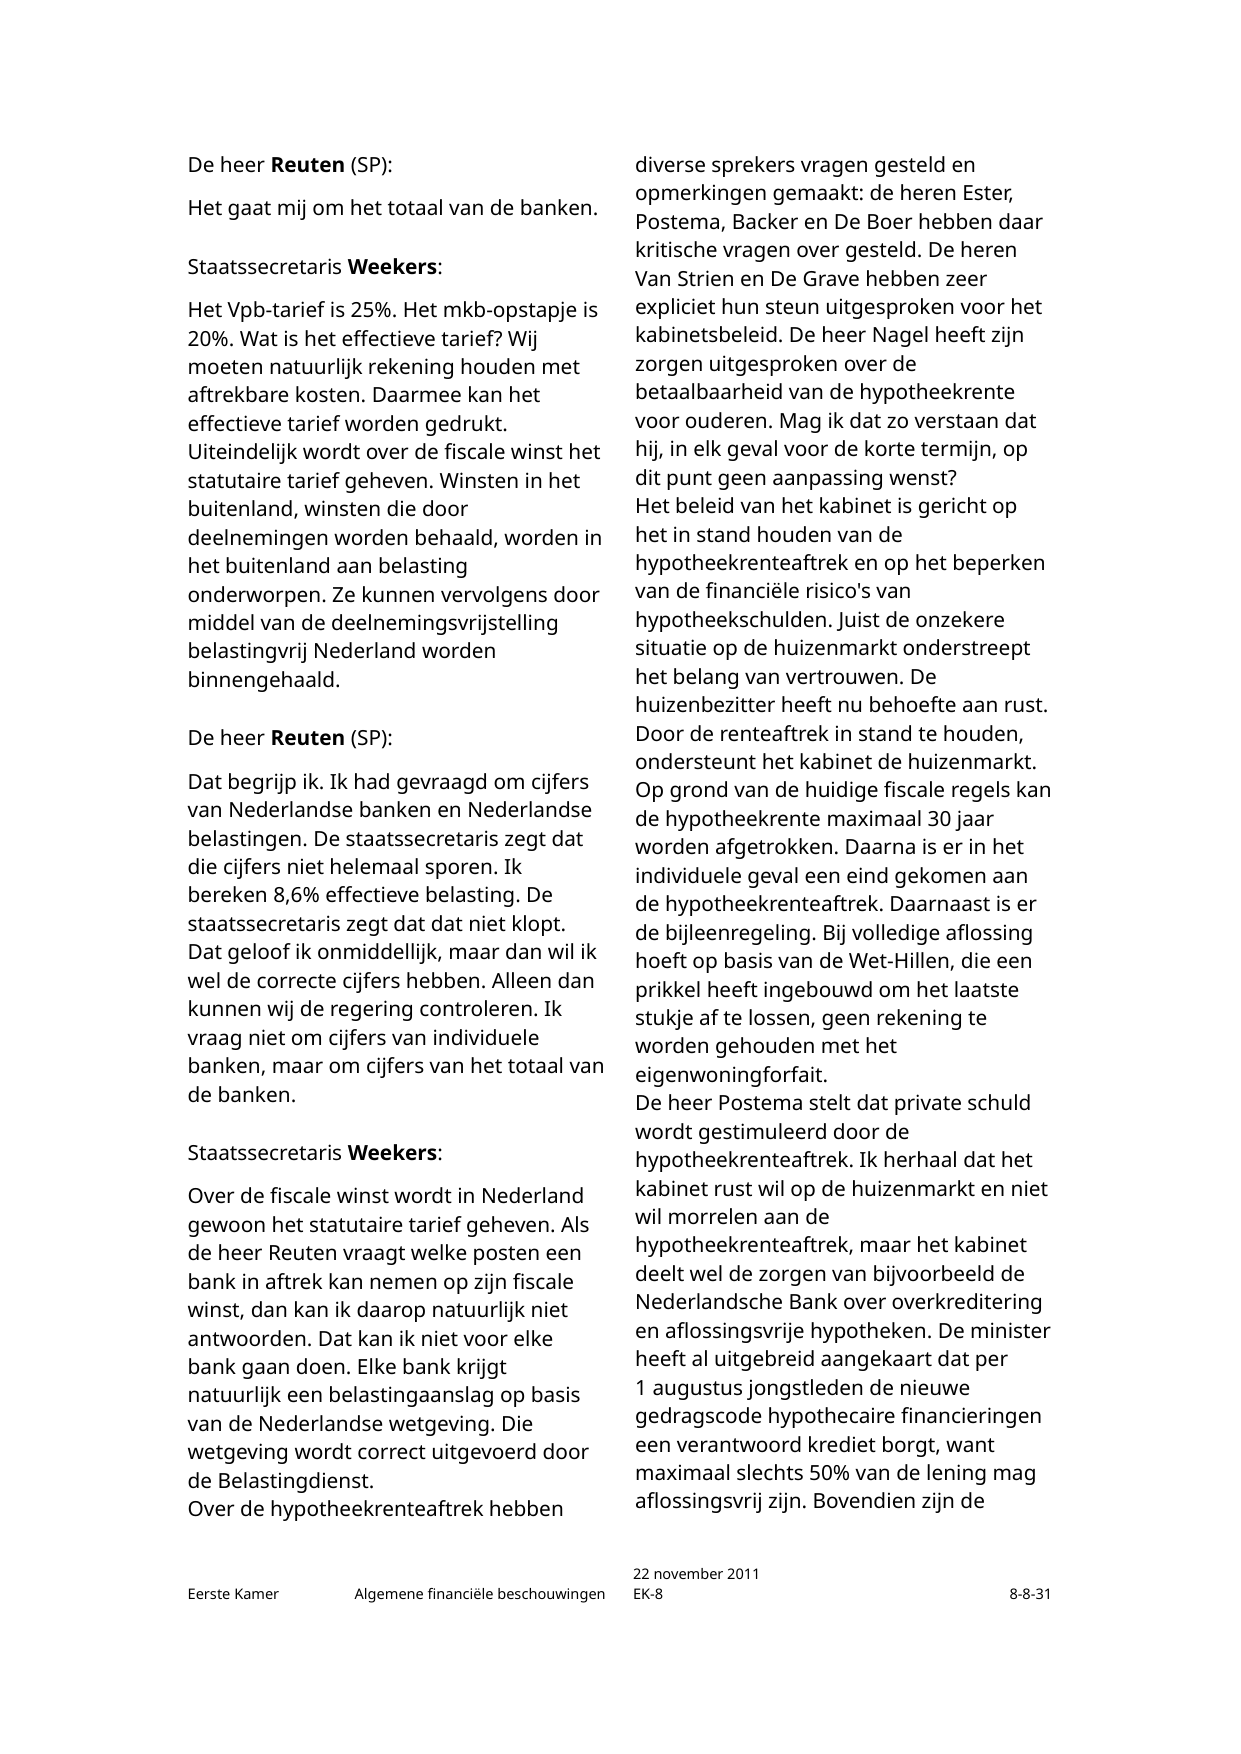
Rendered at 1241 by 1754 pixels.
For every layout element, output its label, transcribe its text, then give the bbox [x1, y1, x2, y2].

text De heer Reuten (SP): [187, 150, 605, 178]
text Staatssecretaris Weekers: [187, 1138, 605, 1167]
text Het gaat mij om het totaal van de banken. [187, 193, 605, 222]
text Over de hypotheekrenteaftrek hebben [187, 1494, 605, 1523]
text Over de fiscale winst wordt in Nederland gewoon het statutaire tarief geheven. Als de heer Reuten vraagt welke posten een bank in aftrek kan nemen op zijn fiscale winst, dan kan ik daarop natuurlijk niet antwoorden. Dat kan ik niet voor elke bank gaan doen. Elke bank krijgt natuurlijk een belastingaanslag op basis van de Nederlandse wetgeving. Die wetgeving wordt correct uitgevoerd door de Belastingdienst. [187, 1182, 605, 1494]
text Dat begrijp ik. Ik had gevraagd om cijfers van Nederlandse banken en Nederlandse belastingen. De staatssecretaris zegt dat die cijfers niet helemaal sporen. Ik bereken 8,6% effectieve belasting. De staatssecretaris zegt dat dat niet klopt. Dat geloof ik onmiddellijk, maar dan wil ik wel de correcte cijfers hebben. Alleen dan kunnen wij de regering controleren. Ik vraag niet om cijfers van individuele banken, maar om cijfers van het totaal van de banken. [187, 767, 605, 1108]
text Staatssecretaris Weekers: [187, 252, 605, 280]
text Het beleid van het kabinet is gericht op het in stand houden van de hypotheekrenteaftrek en op het beperken van de financiële risico's van hypotheekschulden. Juist de onzekere situatie op de huizenmarkt onderstreept het belang van vertrouwen. De huizenbezitter heeft nu behoefte aan rust. Door de renteaftrek in stand te houden, ondersteunt het kabinet de huizenmarkt. Op grond van de huidige fiscale regels kan de hypotheekrente maximaal 30 jaar worden afgetrokken. Daarna is er in het individuele geval een eind gekomen aan de hypotheekrenteaftrek. Daarnaast is er de bijleenregeling. Bij volledige aflossing hoeft op basis van de Wet-Hillen, die een prikkel heeft ingebouwd om het laatste stukje af te lossen, geen rekening te worden gehouden met het eigenwoningforfait. [635, 491, 1053, 1088]
text De heer Postema stelt dat private schuld wordt gestimuleerd door de hypotheekrenteaftrek. Ik herhaal dat het kabinet rust wil op de huizenmarkt en niet wil morrelen aan de hypotheekrenteaftrek, maar het kabinet deelt wel de zorgen van bijvoorbeeld de Nederlandsche Bank over overkreditering en aflossingsvrije hypotheken. De minister heeft al uitgebreid aangekaart dat per 1 augustus jongstleden de nieuwe gedragscode hypothecaire financieringen een verantwoord krediet borgt, want maximaal slechts 50% van de lening mag aflossingsvrij zijn. Bovendien zijn de [635, 1088, 1053, 1515]
text De heer Reuten (SP): [187, 723, 605, 752]
text Het Vpb-tarief is 25%. Het mkb-opstapje is 20%. Wat is het effectieve tarief? Wij moeten natuurlijk rekening houden met aftrekbare kosten. Daarmee kan het effectieve tarief worden gedrukt. Uiteindelijk wordt over de fiscale winst het statutaire tarief geheven. Winsten in het buitenland, winsten die door deelnemingen worden behaald, worden in het buitenland aan belasting onderworpen. Ze kunnen vervolgens door middel van de deelnemingsvrijstelling belastingvrij Nederland worden binnengehaald. [187, 295, 605, 693]
text diverse sprekers vragen gesteld en opmerkingen gemaakt: de heren Ester, Postema, Backer en De Boer hebben daar kritische vragen over gesteld. De heren Van Strien en De Grave hebben zeer expliciet hun steun uitgesproken voor het kabinetsbeleid. De heer Nagel heeft zijn zorgen uitgesproken over de betaalbaarheid van de hypotheekrente voor ouderen. Mag ik dat zo verstaan dat hij, in elk geval voor de korte termijn, op dit punt geen aanpassing wenst? [635, 150, 1053, 491]
